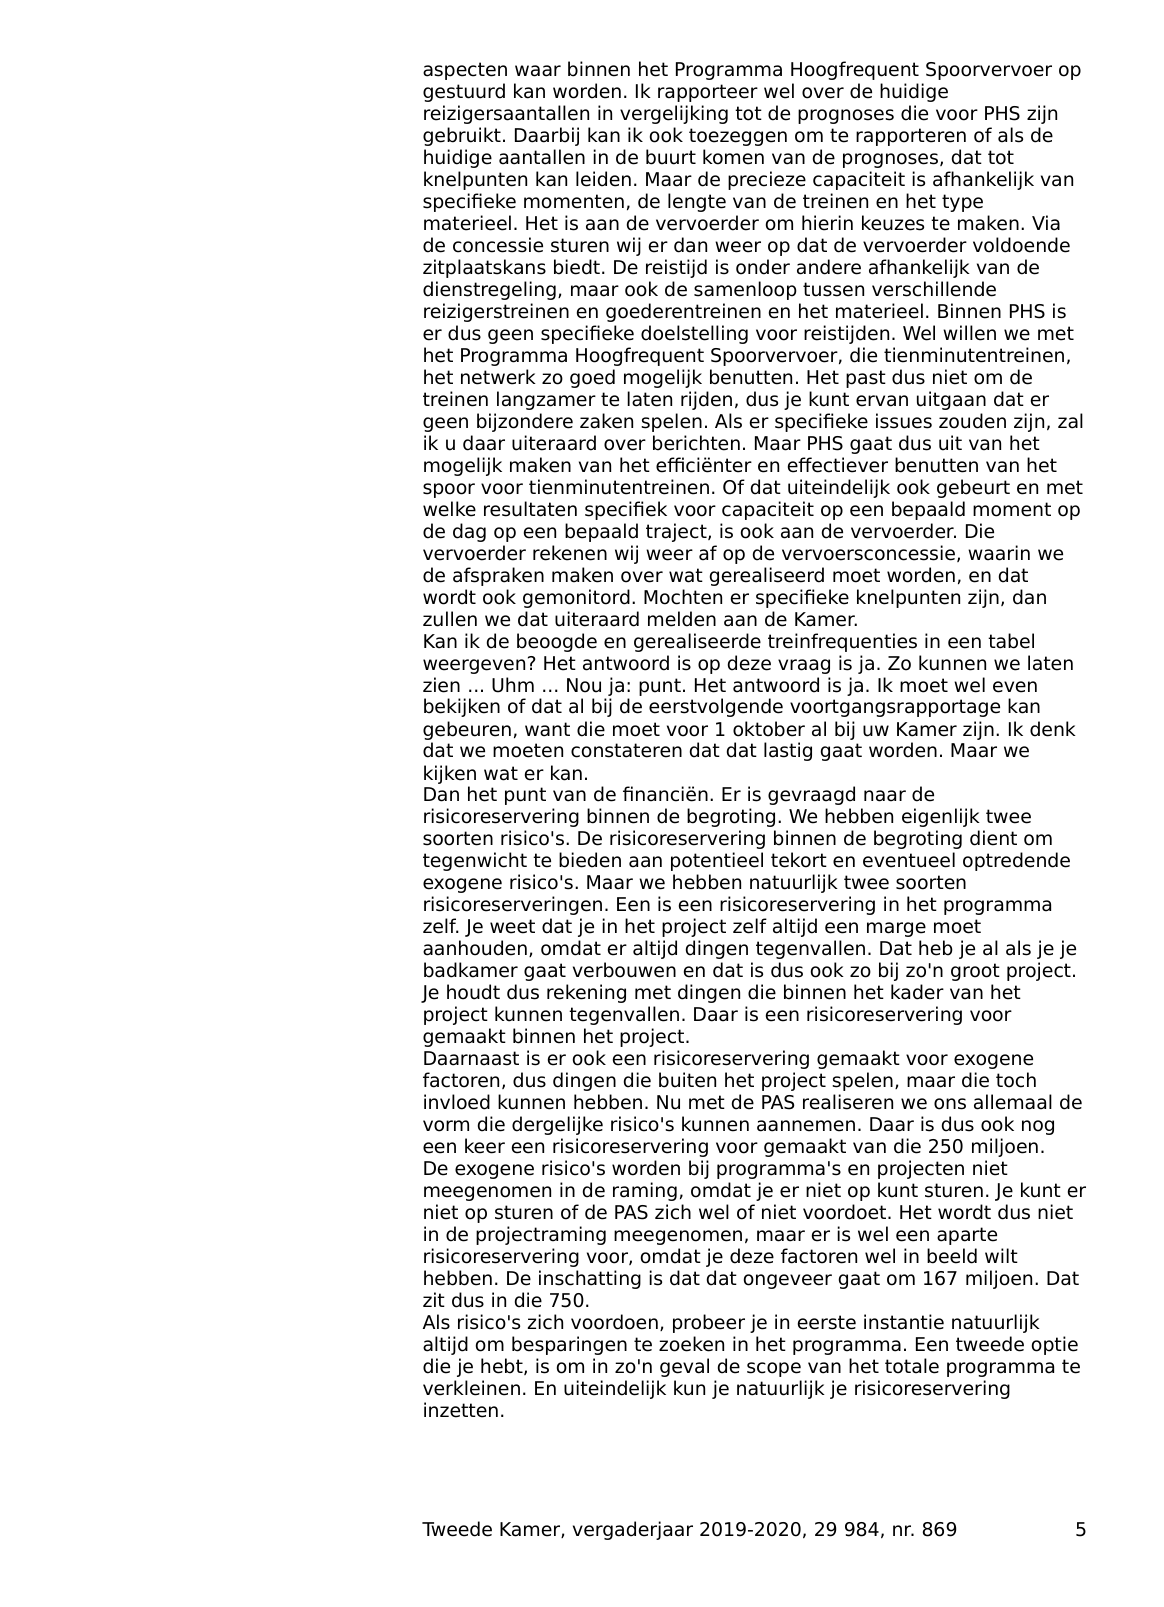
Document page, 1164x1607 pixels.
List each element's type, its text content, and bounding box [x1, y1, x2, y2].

text Dan het punt van de financiën. Er is gevraagd naar de risicoreservering binnen de begroting. We hebben eigenlijk twee soorten risico's. De risicoreservering binnen de begroting dient om tegenwicht te bieden aan potentieel tekort en eventueel optredende exogene risico's. Maar we hebben natuurlijk twee soorten risicoreserveringen. Een is een risicoreservering in het programma zelf. Je weet dat je in het project zelf altijd een marge moet aanhouden, omdat er altijd dingen tegenvallen. Dat heb je al als je je badkamer gaat verbouwen en dat is dus ook zo bij zo'n groot project. Je houdt dus rekening met dingen die binnen het kader van het project kunnen tegenvallen. Daar is een risicoreservering voor gemaakt binnen het project. [422, 784, 1087, 1048]
text Als risico's zich voordoen, probeer je in eerste instantie natuurlijk altijd om besparingen te zoeken in het programma. Een tweede optie die je hebt, is om in zo'n geval de scope van het totale programma te verkleinen. En uiteindelijk kun je natuurlijk je risicoreservering inzetten. [422, 1312, 1087, 1422]
text De exogene risico's worden bij programma's en projecten niet meegenomen in de raming, omdat je er niet op kunt sturen. Je kunt er niet op sturen of de PAS zich wel of niet voordoet. Het wordt dus niet in de projectraming meegenomen, maar er is wel een aparte risicoreservering voor, omdat je deze factoren wel in beeld wilt hebben. De inschatting is dat dat ongeveer gaat om 167 miljoen. Dat zit dus in die 750. [422, 1158, 1087, 1312]
text Kan ik de beoogde en gerealiseerde treinfrequenties in een tabel weergeven? Het antwoord is op deze vraag is ja. Zo kunnen we laten zien ... Uhm ... Nou ja: punt. Het antwoord is ja. Ik moet wel even bekijken of dat al bij de eerstvolgende voortgangsrapportage kan gebeuren, want die moet voor 1 oktober al bij uw Kamer zijn. Ik denk dat we moeten constateren dat dat lastig gaat worden. Maar we kijken wat er kan. [422, 631, 1087, 784]
text Daarnaast is er ook een risicoreservering gemaakt voor exogene factoren, dus dingen die buiten het project spelen, maar die toch invloed kunnen hebben. Nu met de PAS realiseren we ons allemaal de vorm die dergelijke risico's kunnen aannemen. Daar is dus ook nog een keer een risicoreservering voor gemaakt van die 250 miljoen. [422, 1048, 1087, 1158]
text aspecten waar binnen het Programma Hoogfrequent Spoorvervoer op gestuurd kan worden. Ik rapporteer wel over de huidige reizigersaantallen in vergelijking tot de prognoses die voor PHS zijn gebruikt. Daarbij kan ik ook toezeggen om te rapporteren of als de huidige aantallen in de buurt komen van de prognoses, dat tot knelpunten kan leiden. Maar de precieze capaciteit is afhankelijk van specifieke momenten, de lengte van de treinen en het type materieel. Het is aan de vervoerder om hierin keuzes te maken. Via de concessie sturen wij er dan weer op dat de vervoerder voldoende zitplaatskans biedt. De reistijd is onder andere afhankelijk van de dienstregeling, maar ook de samenloop tussen verschillende reizigerstreinen en goederentreinen en het materieel. Binnen PHS is er dus geen specifieke doelstelling voor reistijden. Wel willen we met het Programma Hoogfrequent Spoorvervoer, die tienminutentreinen, het netwerk zo goed mogelijk benutten. Het past dus niet om de treinen langzamer te laten rijden, dus je kunt ervan uitgaan dat er geen bijzondere zaken spelen. Als er specifieke issues zouden zijn, zal ik u daar uiteraard over berichten. Maar PHS gaat dus uit van het mogelijk maken van het efficiënter en effectiever benutten van het spoor voor tienminutentreinen. Of dat uiteindelijk ook gebeurt en met welke resultaten specifiek voor capaciteit op een bepaald moment op de dag op een bepaald traject, is ook aan de vervoerder. Die vervoerder rekenen wij weer af op de vervoersconcessie, waarin we de afspraken maken over wat gerealiseerd moet worden, en dat wordt ook gemonitord. Mochten er specifieke knelpunten zijn, dan zullen we dat uiteraard melden aan de Kamer. [422, 59, 1087, 631]
